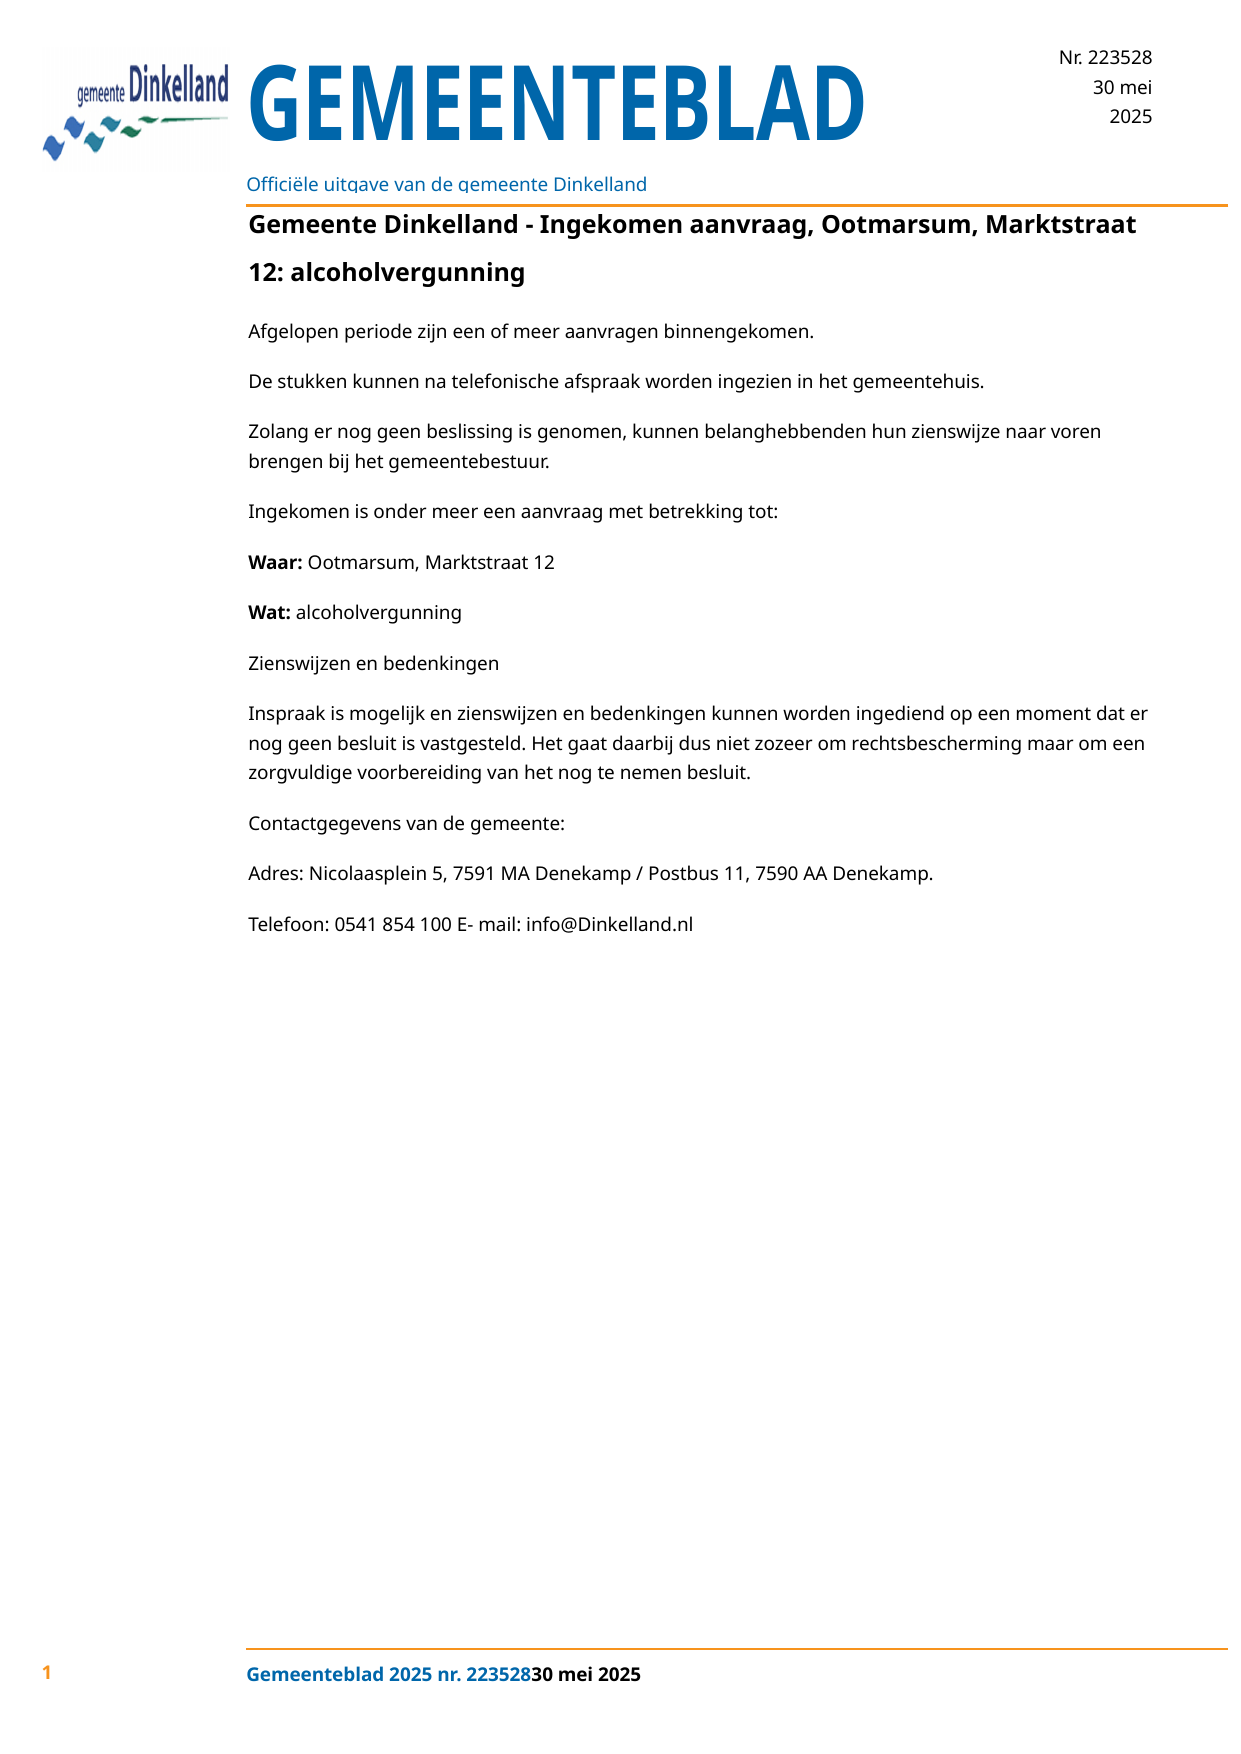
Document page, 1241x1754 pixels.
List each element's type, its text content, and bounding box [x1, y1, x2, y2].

text Zienswijzen en bedenkingen [248, 650, 1152, 676]
text Afgelopen periode zijn een of meer aanvragen binnengekomen. [248, 318, 1152, 344]
text Ingekomen is onder meer een aanvraag met betrekking tot: [248, 499, 1152, 524]
text Waar: Ootmarsum, Marktstraat 12 [248, 549, 1152, 575]
text Telefoon: 0541 854 100 E- mail: info@Dinkelland.nl [248, 911, 1152, 937]
text Gemeente Dinkelland - Ingekomen aanvraag, Ootmarsum, Marktstraat 12: alcoholvergunning [248, 207, 1152, 288]
text Wat: alcoholvergunning [248, 599, 1152, 625]
picture [41, 47, 231, 172]
text De stukken kunnen na telefonische afspraak worden ingezien in het gemeentehuis. [248, 368, 1152, 394]
text Zolang er nog geen beslissing is genomen, kunnen belanghebbenden hun zienswijze naar voren brengen bij het gemeentebestuur. [248, 419, 1152, 474]
text Adres: Nicolaasplein 5, 7591 MA Denekamp / Postbus 11, 7590 AA Denekamp. [248, 860, 1152, 886]
text Inspraak is mogelijk en zienswijzen en bedenkingen kunnen worden ingediend op een moment dat er nog geen besluit is vastgesteld. Het gaat daarbij dus niet zozeer om rechtsbescherming maar om een zorgvuldige voorbereiding van het nog te nemen besluit. [248, 700, 1152, 785]
text Contactgegevens van de gemeente: [248, 810, 1152, 836]
